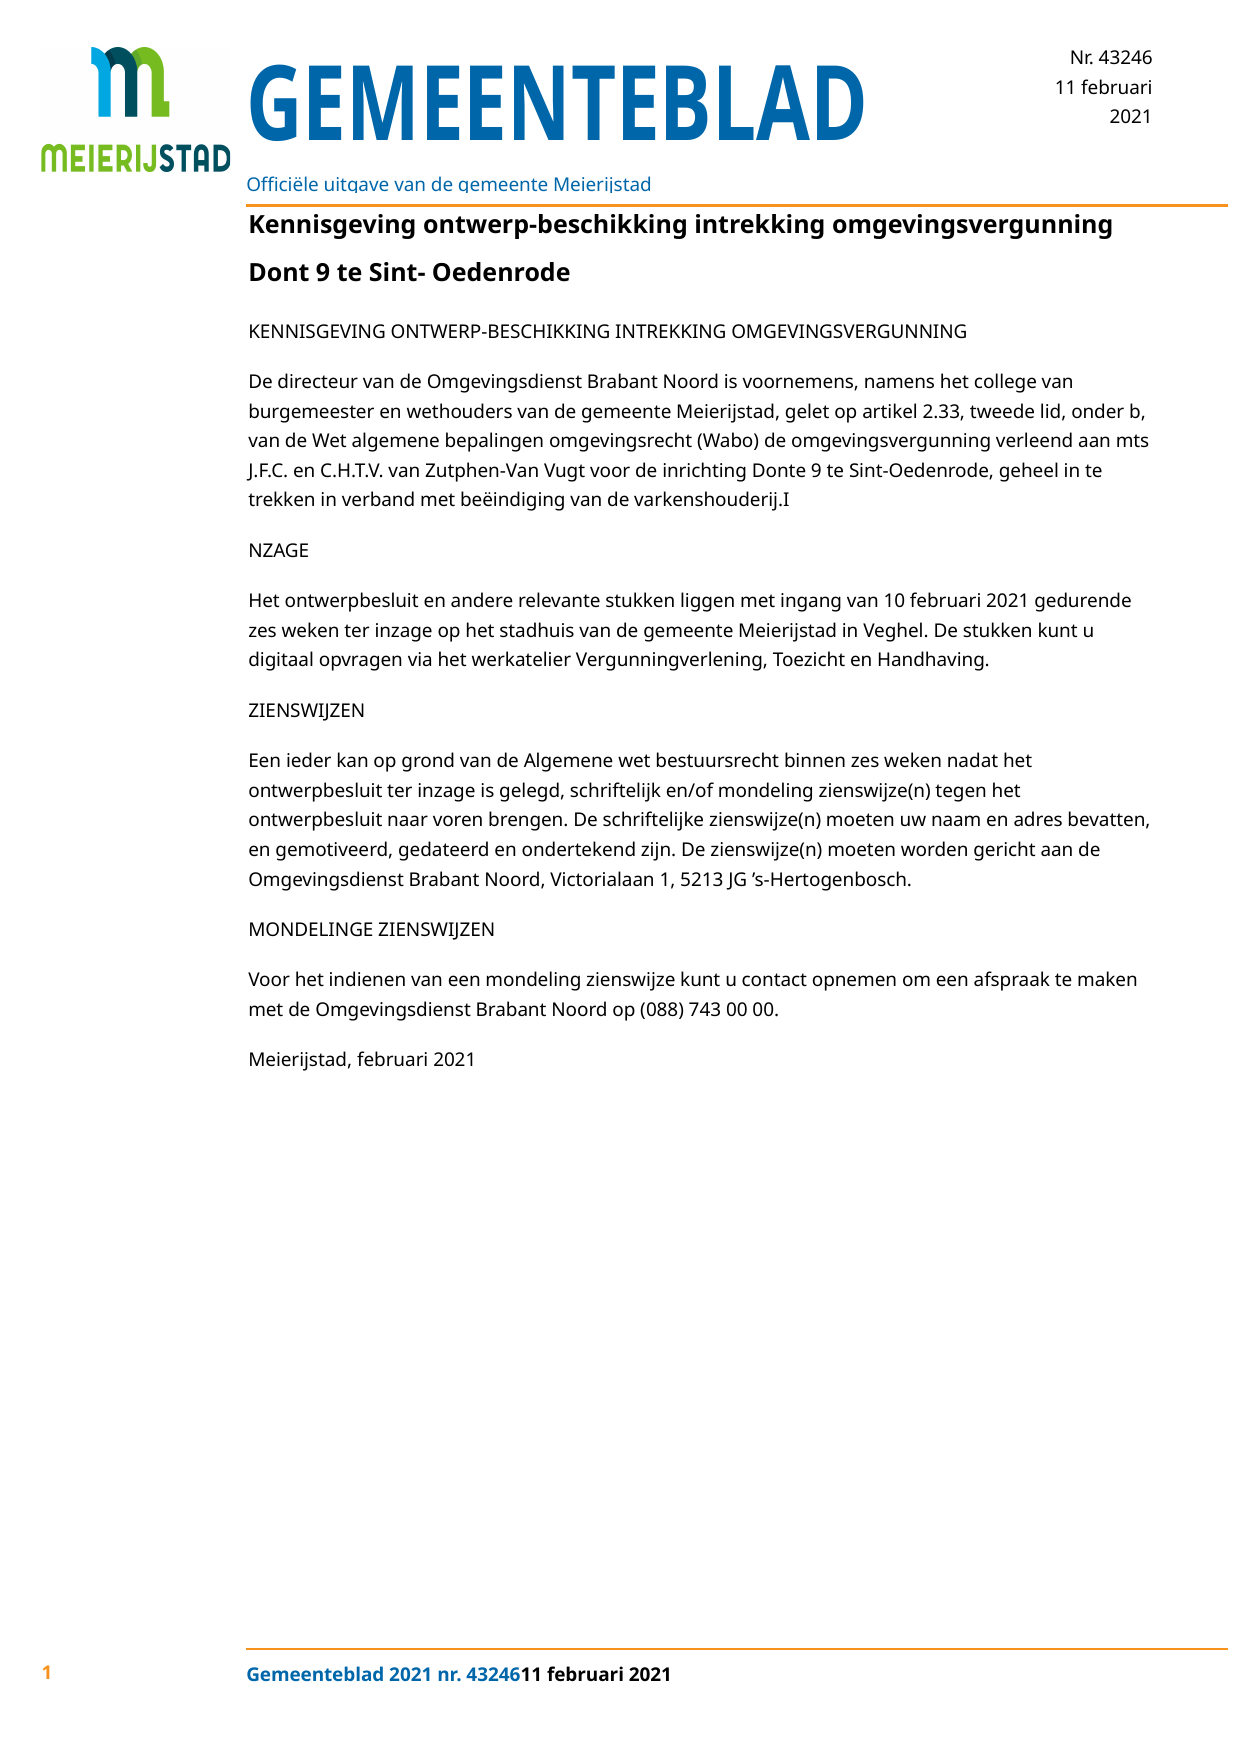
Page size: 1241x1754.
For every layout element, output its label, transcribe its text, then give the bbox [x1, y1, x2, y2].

text NZAGE [248, 537, 1152, 563]
text KENNISGEVING ONTWERP-BESCHIKKING INTREKKING OMGEVINGSVERGUNNING [248, 318, 1152, 344]
text MONDELINGE ZIENSWIJZEN [248, 916, 1152, 942]
text De directeur van de Omgevingsdienst Brabant Noord is voornemens, namens het college van burgemeester en wethouders van de gemeente Meierijstad, gelet op artikel 2.33, tweede lid, onder b, van de Wet algemene bepalingen omgevingsrecht (Wabo) de omgevingsvergunning verleend aan mts J.F.C. en C.H.T.V. van Zutphen-Van Vugt voor de inrichting Donte 9 te Sint-Oedenrode, geheel in te trekken in verband met beëindiging van de varkenshouderij.I [248, 368, 1152, 512]
text Meierijstad, februari 2021 [248, 1047, 1152, 1072]
text Kennisgeving ontwerp-beschikking intrekking omgevingsvergunning Dont 9 te Sint- Oedenrode [248, 207, 1152, 288]
text Het ontwerpbesluit en andere relevante stukken liggen met ingang van 10 februari 2021 gedurende zes weken ter inzage op het stadhuis van de gemeente Meierijstad in Veghel. De stukken kunt u digitaal opvragen via het werkatelier Vergunningverlening, Toezicht en Handhaving. [248, 587, 1152, 672]
text Voor het indienen van een mondeling zienswijze kunt u contact opnemen om een afspraak te maken met de Omgevingsdienst Brabant Noord op (088) 743 00 00. [248, 967, 1152, 1022]
text Een ieder kan op grond van de Algemene wet bestuursrecht binnen zes weken nadat het ontwerpbesluit ter inzage is gelegd, schriftelijk en/of mondeling zienswijze(n) tegen het ontwerpbesluit naar voren brengen. De schriftelijke zienswijze(n) moeten uw naam en adres bevatten, en gemotiveerd, gedateerd en ondertekend zijn. De zienswijze(n) moeten worden gericht aan de Omgevingsdienst Brabant Noord, Victorialaan 1, 5213 JG ’s-Hertogenbosch. [248, 747, 1152, 892]
picture [41, 47, 231, 172]
text ZIENSWIJZEN [248, 697, 1152, 723]
